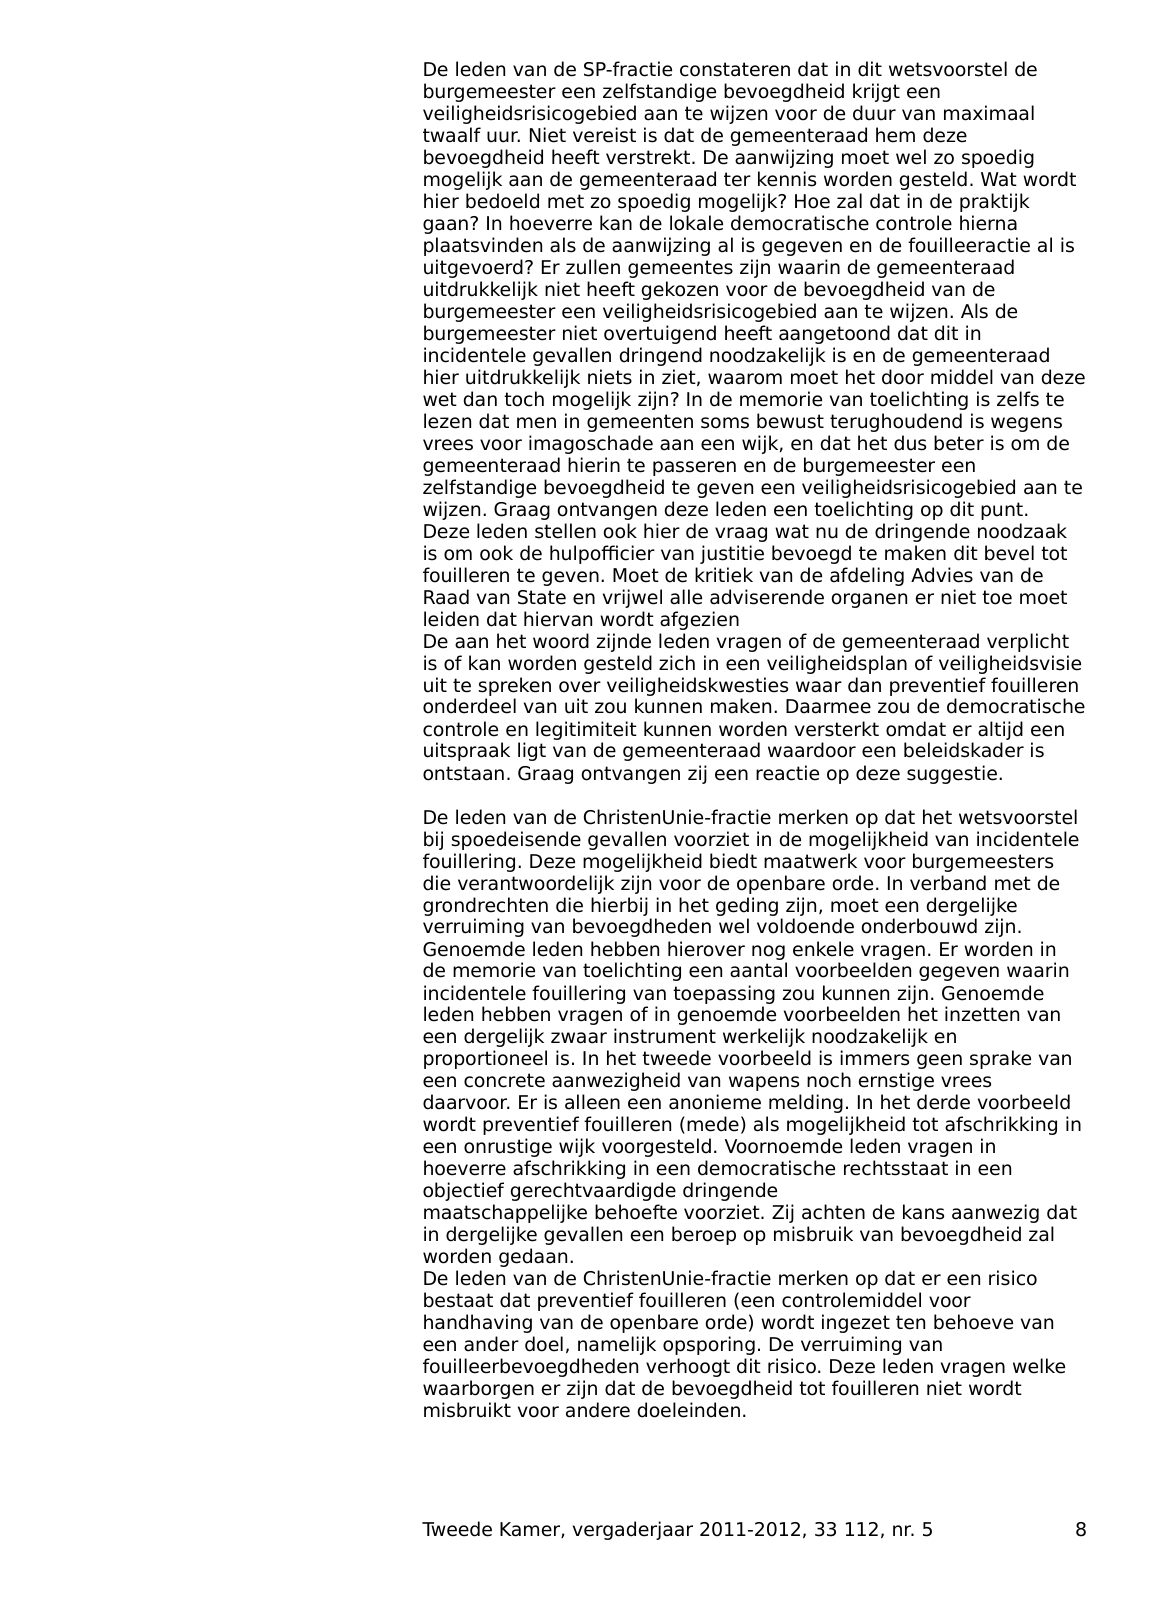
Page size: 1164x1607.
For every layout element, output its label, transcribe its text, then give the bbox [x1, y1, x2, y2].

text De leden van de SP-fractie constateren dat in dit wetsvoorstel de burgemeester een zelfstandige bevoegdheid krijgt een veiligheidsrisicogebied aan te wijzen voor de duur van maximaal twaalf uur. Niet vereist is dat de gemeenteraad hem deze bevoegdheid heeft verstrekt. De aanwijzing moet wel zo spoedig mogelijk aan de gemeenteraad ter kennis worden gesteld. Wat wordt hier bedoeld met zo spoedig mogelijk? Hoe zal dat in de praktijk gaan? In hoeverre kan de lokale democratische controle hierna plaatsvinden als de aanwijzing al is gegeven en de fouilleeractie al is uitgevoerd? Er zullen gemeentes zijn waarin de gemeenteraad uitdrukkelijk niet heeft gekozen voor de bevoegdheid van de burgemeester een veiligheidsrisicogebied aan te wijzen. Als de burgemeester niet overtuigend heeft aangetoond dat dit in incidentele gevallen dringend noodzakelijk is en de gemeenteraad hier uitdrukkelijk niets in ziet, waarom moet het door middel van deze wet dan toch mogelijk zijn? In de memorie van toelichting is zelfs te lezen dat men in gemeenten soms bewust terughoudend is wegens vrees voor imagoschade aan een wijk, en dat het dus beter is om de gemeenteraad hierin te passeren en de burgemeester een zelfstandige bevoegdheid te geven een veiligheidsrisicogebied aan te wijzen. Graag ontvangen deze leden een toelichting op dit punt. [422, 59, 1087, 521]
text maatschappelijke behoefte voorziet. Zij achten de kans aanwezig dat in dergelijke gevallen een beroep op misbruik van bevoegdheid zal worden gedaan. [422, 1202, 1087, 1268]
text De leden van de ChristenUnie-fractie merken op dat het wetsvoorstel bij spoedeisende gevallen voorziet in de mogelijkheid van incidentele fouillering. Deze mogelijkheid biedt maatwerk voor burgemeesters die verantwoordelijk zijn voor de openbare orde. In verband met de grondrechten die hierbij in het geding zijn, moet een dergelijke verruiming van bevoegdheden wel voldoende onderbouwd zijn. Genoemde leden hebben hierover nog enkele vragen. Er worden in de memorie van toelichting een aantal voorbeelden gegeven waarin incidentele fouillering van toepassing zou kunnen zijn. Genoemde leden hebben vragen of in genoemde voorbeelden het inzetten van een dergelijk zwaar instrument werkelijk noodzakelijk en proportioneel is. In het tweede voorbeeld is immers geen sprake van een concrete aanwezigheid van wapens noch ernstige vrees daarvoor. Er is alleen een anonieme melding. In het derde voorbeeld wordt preventief fouilleren (mede) als mogelijkheid tot afschrikking in een onrustige wijk voorgesteld. Voornoemde leden vragen in hoeverre afschrikking in een democratische rechtsstaat in een objectief gerechtvaardigde dringende [422, 807, 1087, 1202]
text De aan het woord zijnde leden vragen of de gemeenteraad verplicht is of kan worden gesteld zich in een veiligheidsplan of veiligheidsvisie uit te spreken over veiligheidskwesties waar dan preventief fouilleren onderdeel van uit zou kunnen maken. Daarmee zou de democratische controle en legitimiteit kunnen worden versterkt omdat er altijd een uitspraak ligt van de gemeenteraad waardoor een beleidskader is ontstaan. Graag ontvangen zij een reactie op deze suggestie. [422, 631, 1087, 784]
text Deze leden stellen ook hier de vraag wat nu de dringende noodzaak is om ook de hulpofficier van justitie bevoegd te maken dit bevel tot fouilleren te geven. Moet de kritiek van de afdeling Advies van de Raad van State en vrijwel alle adviserende organen er niet toe moet leiden dat hiervan wordt afgezien [422, 521, 1087, 631]
text De leden van de ChristenUnie-fractie merken op dat er een risico bestaat dat preventief fouilleren (een controlemiddel voor handhaving van de openbare orde) wordt ingezet ten behoeve van een ander doel, namelijk opsporing. De verruiming van fouilleerbevoegdheden verhoogt dit risico. Deze leden vragen welke waarborgen er zijn dat de bevoegdheid tot fouilleren niet wordt misbruikt voor andere doeleinden. [422, 1268, 1087, 1422]
